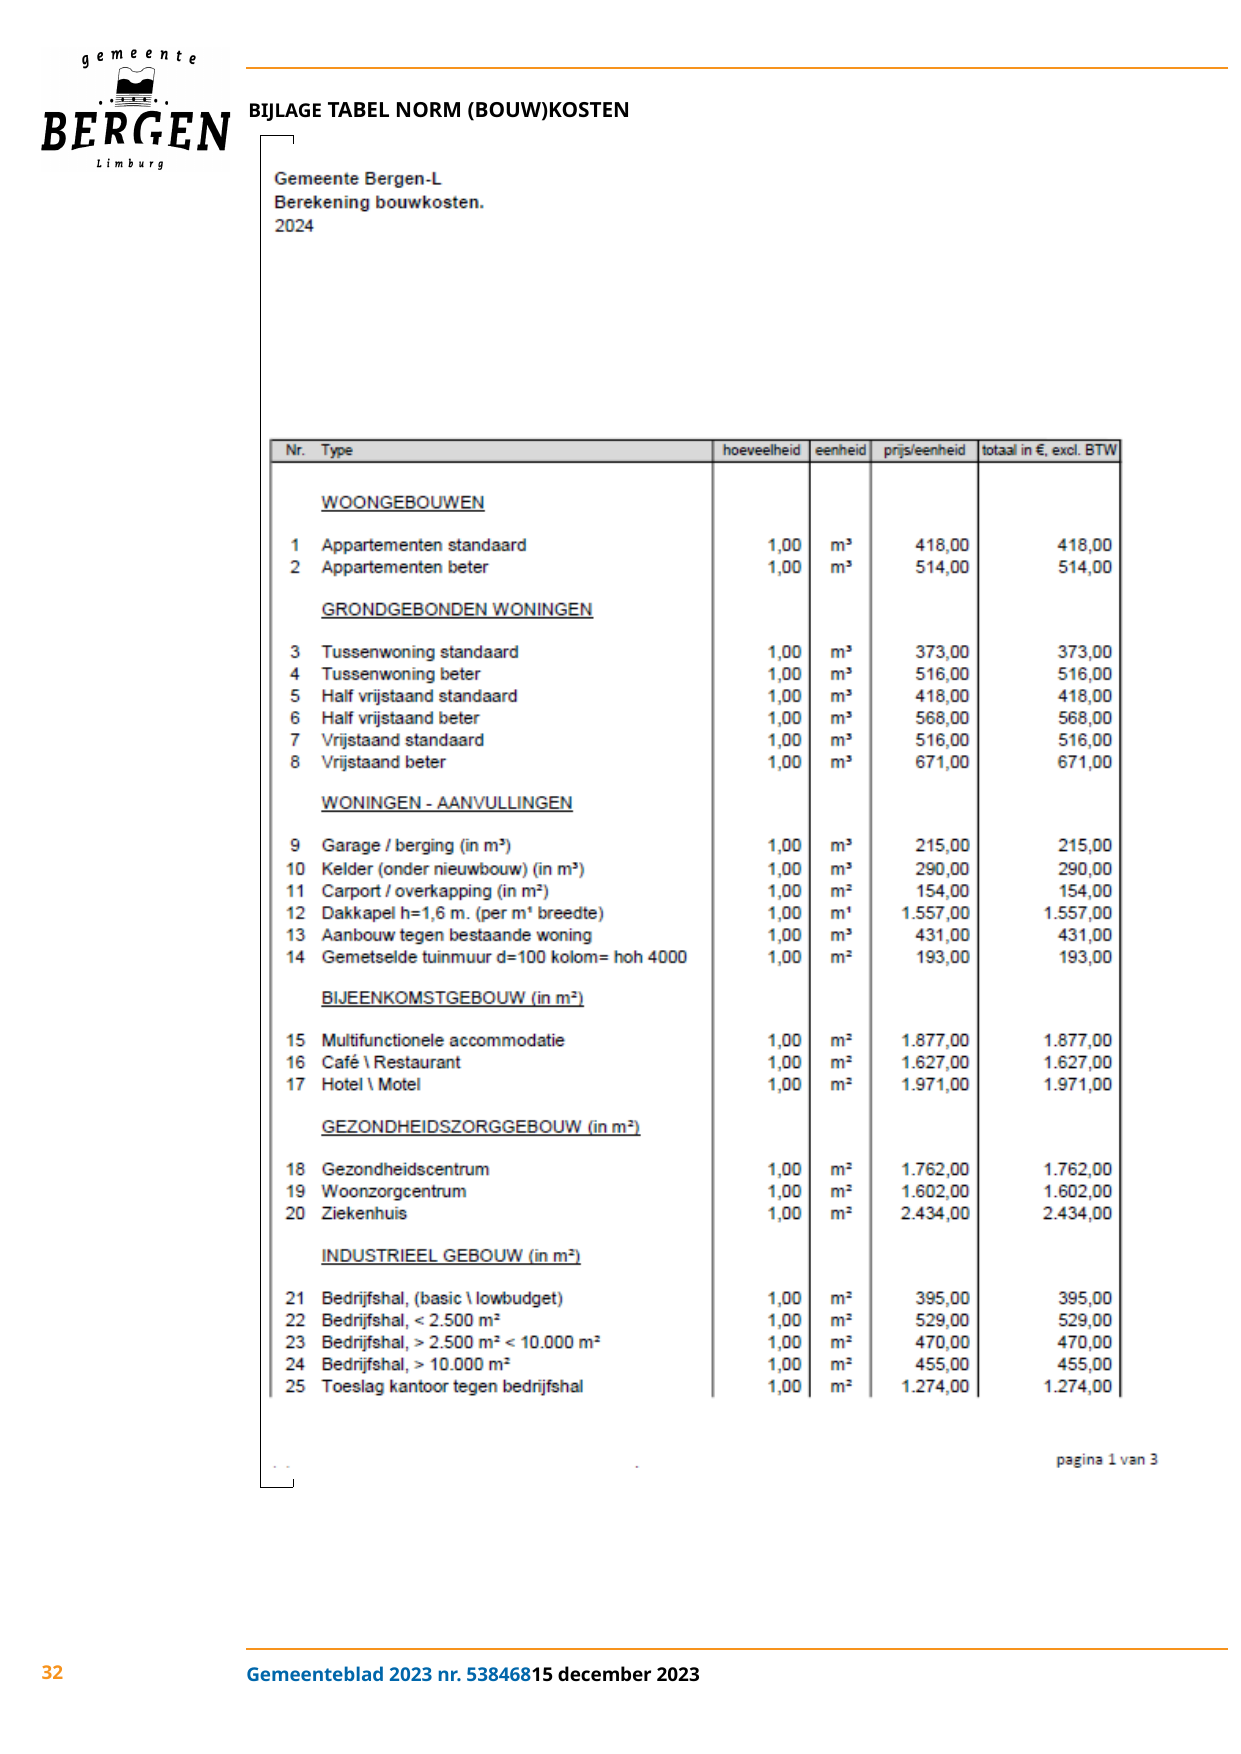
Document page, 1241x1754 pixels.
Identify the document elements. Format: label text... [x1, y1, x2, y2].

picture [268, 144, 1173, 1479]
text BIJLAGE TABEL NORM (BOUW)KOSTEN [248, 95, 1152, 123]
picture [41, 47, 231, 172]
